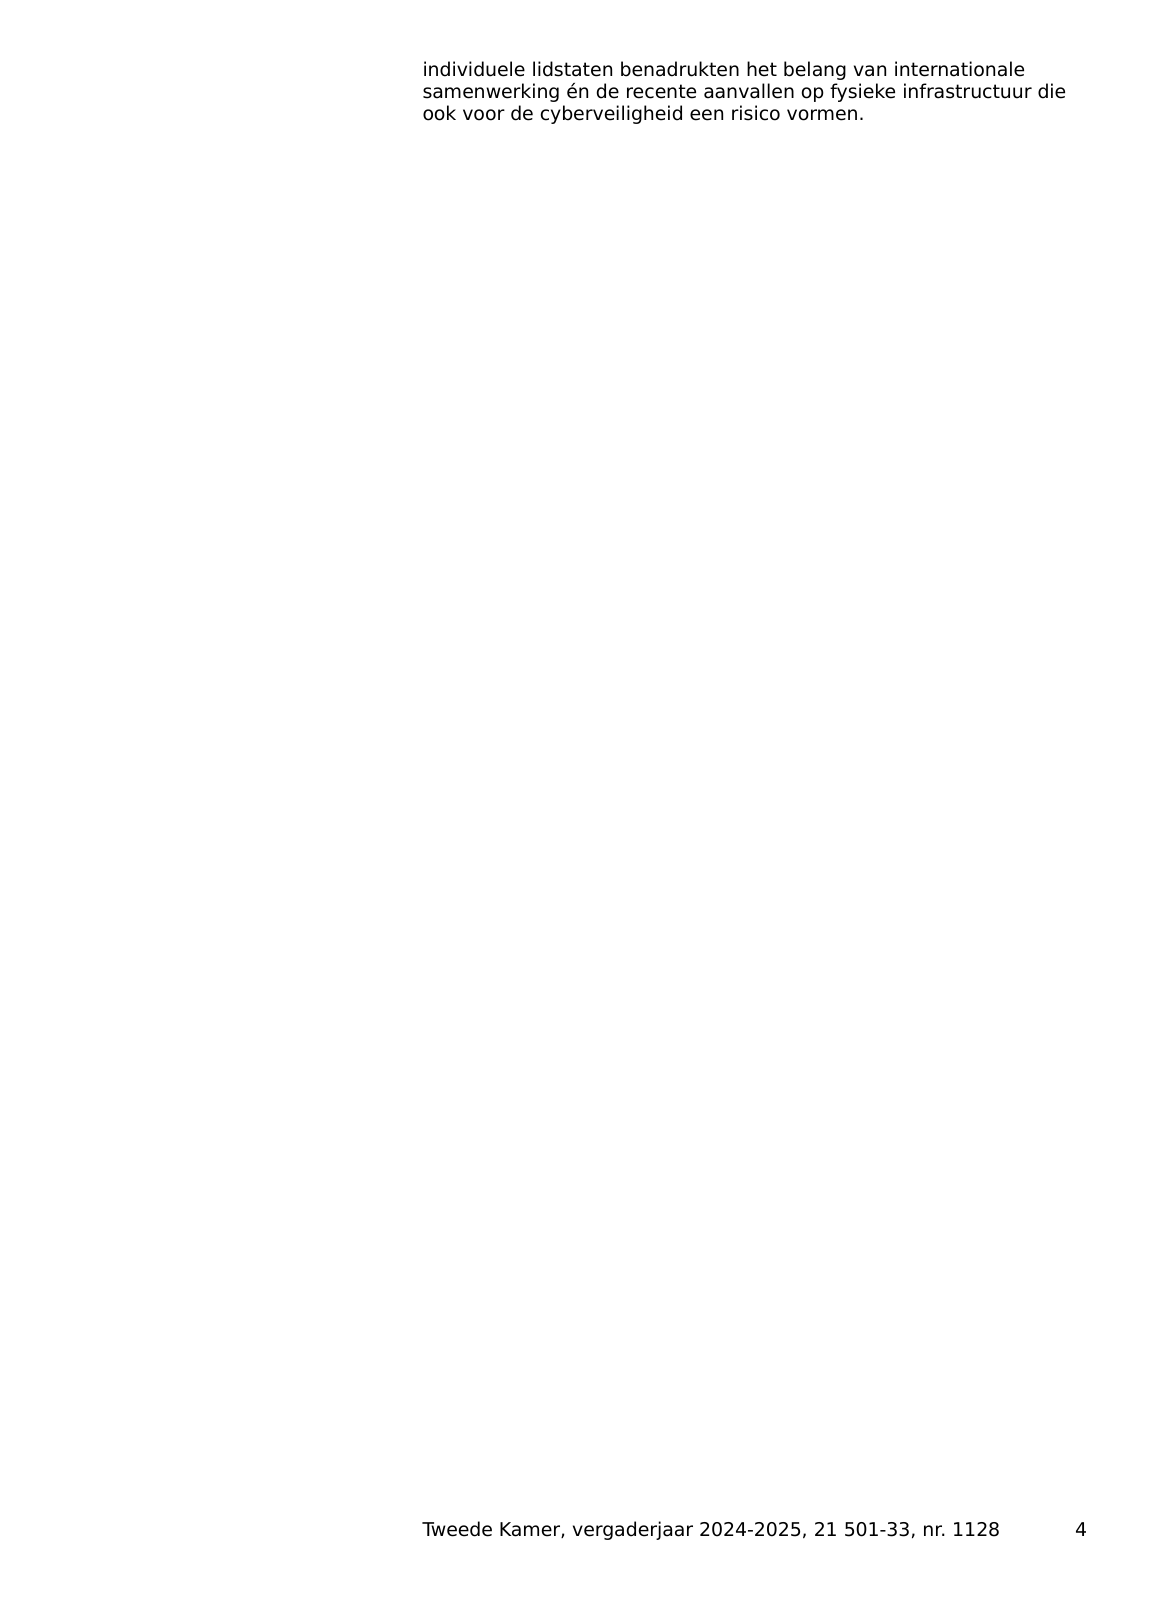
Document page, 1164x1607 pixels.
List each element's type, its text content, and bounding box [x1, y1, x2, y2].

text individuele lidstaten benadrukten het belang van internationale samenwerking én de recente aanvallen op fysieke infrastructuur die ook voor de cyberveiligheid een risico vormen. [422, 59, 1087, 125]
